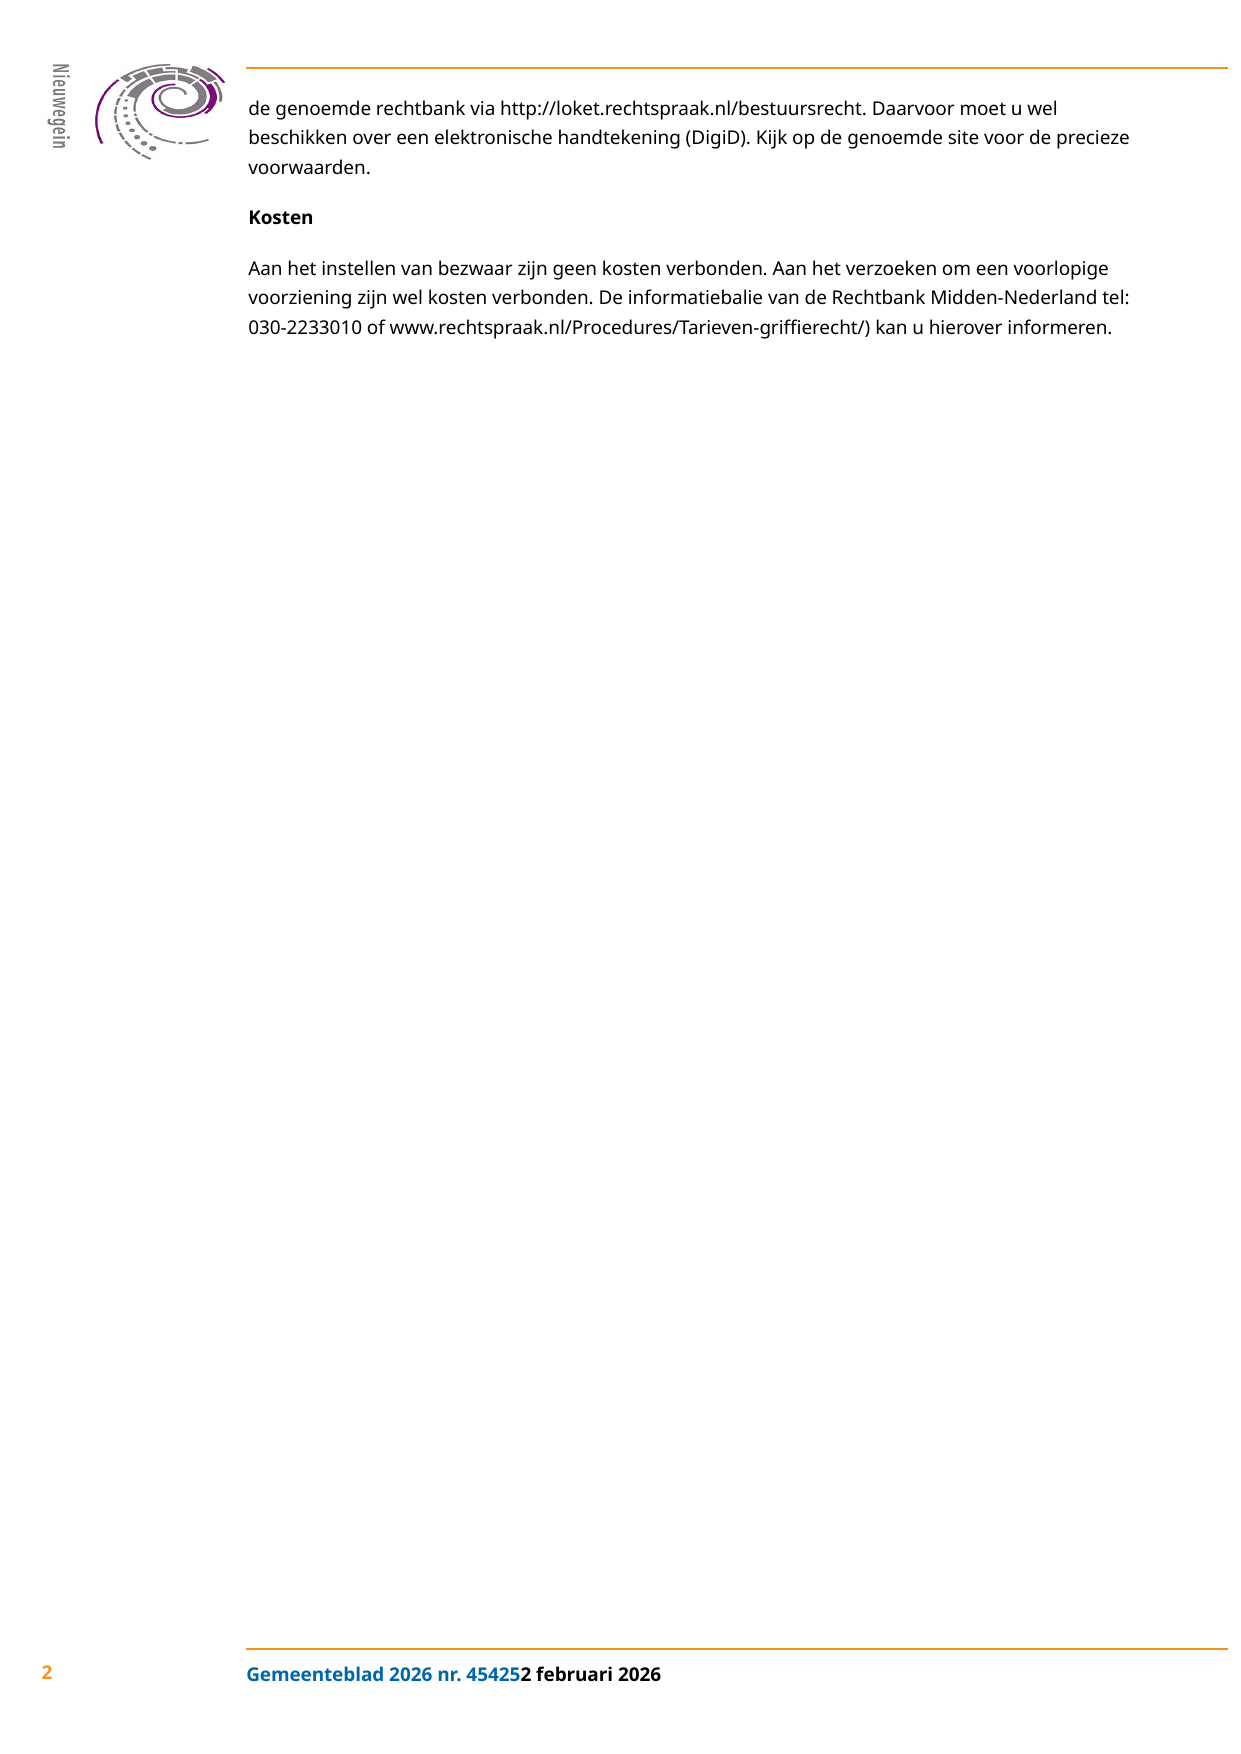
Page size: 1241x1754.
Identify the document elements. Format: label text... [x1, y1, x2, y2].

text de genoemde rechtbank via http://loket.rechtspraak.nl/bestuursrecht. Daarvoor moet u wel beschikken over een elektronische handtekening (DigiD). Kijk op de genoemde site voor de precieze voorwaarden. [248, 95, 1152, 180]
picture [41, 47, 231, 172]
text Kosten [248, 204, 1152, 230]
text Aan het instellen van bezwaar zijn geen kosten verbonden. Aan het verzoeken om een voorlopige voorziening zijn wel kosten verbonden. De informatiebalie van de Rechtbank Midden-Nederland tel: 030-2233010 of www.rechtspraak.nl/Procedures/Tarieven-griffierecht/) kan u hierover informeren. [248, 255, 1152, 340]
